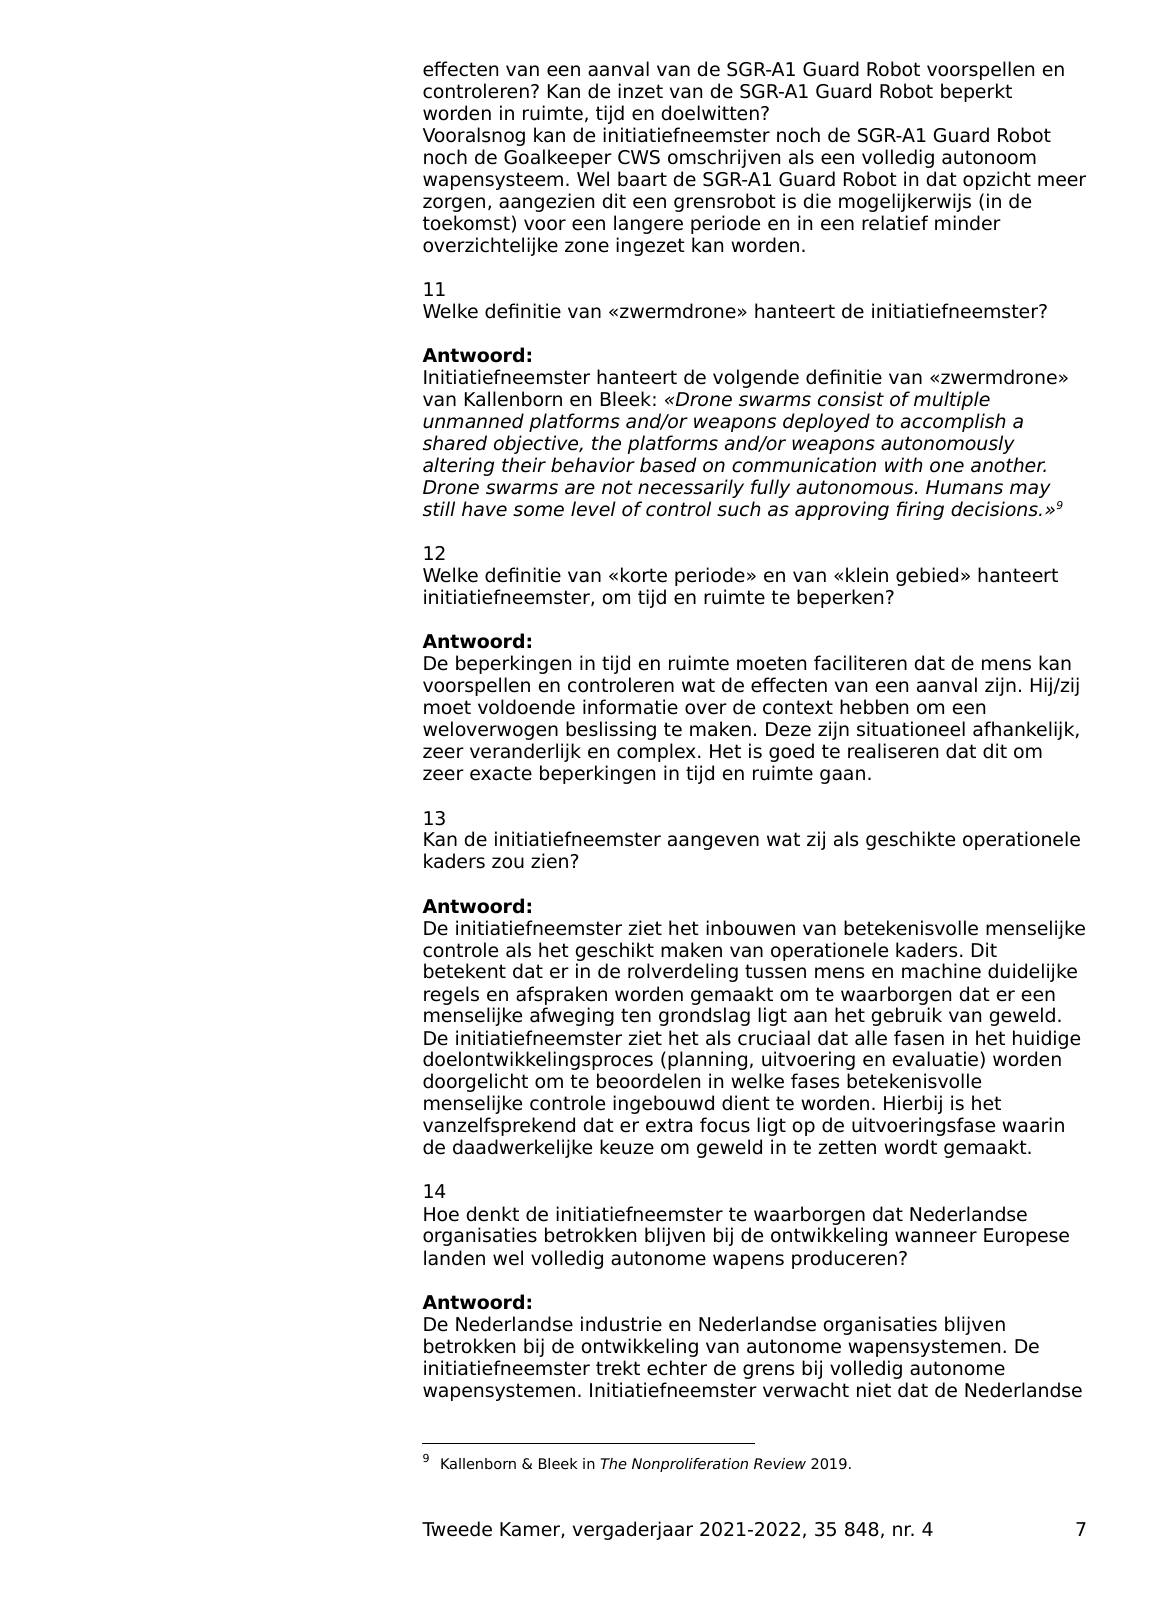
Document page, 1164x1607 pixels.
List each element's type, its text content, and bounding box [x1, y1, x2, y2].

text 13 [422, 807, 1087, 829]
text Antwoord: [422, 631, 1087, 653]
text Kan de initiatiefneemster aangeven wat zij als geschikte operationele kaders zou zien? [422, 829, 1087, 873]
text Initiatiefneemster hanteert de volgende definitie van «zwermdrone» van Kallenborn en Bleek: «Drone swarms consist of multiple unmanned platforms and/or weapons deployed to accomplish a shared objective, the platforms and/or weapons autonomously altering their behavior based on communication with one another. Drone swarms are not necessarily fully autonomous. Humans may still have some level of control such as approving firing decisions.» [422, 367, 1087, 521]
text Antwoord: [422, 896, 1087, 917]
text 12 [422, 543, 1087, 565]
text De Nederlandse industrie en Nederlandse organisaties blijven betrokken bij de ontwikkeling van autonome wapensystemen. De initiatiefneemster trekt echter de grens bij volledig autonome wapensystemen. Initiatiefneemster verwacht niet dat de Nederlandse [422, 1313, 1087, 1401]
text 14 [422, 1181, 1087, 1203]
text Welke definitie van «zwermdrone» hanteert de initiatiefneemster? [422, 301, 1087, 323]
text Welke definitie van «korte periode» en van «klein gebied» hanteert initiatiefneemster, om tijd en ruimte te beperken? [422, 565, 1087, 609]
text Antwoord: [422, 1292, 1087, 1313]
text 11 [422, 279, 1087, 301]
text Vooralsnog kan de initiatiefneemster noch de SGR-A1 Guard Robot noch de Goalkeeper CWS omschrijven als een volledig autonoom wapensysteem. Wel baart de SGR-A1 Guard Robot in dat opzicht meer zorgen, aangezien dit een grensrobot is die mogelijkerwijs (in de toekomst) voor een langere periode en in een relatief minder overzichtelijke zone ingezet kan worden. [422, 125, 1087, 257]
text De initiatiefneemster ziet het inbouwen van betekenisvolle menselijke controle als het geschikt maken van operationele kaders. Dit betekent dat er in de rolverdeling tussen mens en machine duidelijke regels en afspraken worden gemaakt om te waarborgen dat er een menselijke afweging ten grondslag ligt aan het gebruik van geweld. [422, 917, 1087, 1027]
text De initiatiefneemster ziet het als cruciaal dat alle fasen in het huidige doelontwikkelingsproces (planning, uitvoering en evaluatie) worden doorgelicht om te beoordelen in welke fases betekenisvolle menselijke controle ingebouwd dient te worden. Hierbij is het vanzelfsprekend dat er extra focus ligt op de uitvoeringsfase waarin de daadwerkelijke keuze om geweld in te zetten wordt gemaakt. [422, 1027, 1087, 1159]
text Antwoord: [422, 345, 1087, 367]
text Kallenborn & Bleek in The Nonproliferation Review 2019. [422, 1452, 1087, 1474]
text De beperkingen in tijd en ruimte moeten faciliteren dat de mens kan voorspellen en controleren wat de effecten van een aanval zijn. Hij/zij moet voldoende informatie over de context hebben om een weloverwogen beslissing te maken. Deze zijn situationeel afhankelijk, zeer veranderlijk en complex. Het is goed te realiseren dat dit om zeer exacte beperkingen in tijd en ruimte gaan. [422, 653, 1087, 785]
text effecten van een aanval van de SGR-A1 Guard Robot voorspellen en controleren? Kan de inzet van de SGR-A1 Guard Robot beperkt worden in ruimte, tijd en doelwitten? [422, 59, 1087, 125]
text Hoe denkt de initiatiefneemster te waarborgen dat Nederlandse organisaties betrokken blijven bij de ontwikkeling wanneer Europese landen wel volledig autonome wapens produceren? [422, 1203, 1087, 1269]
